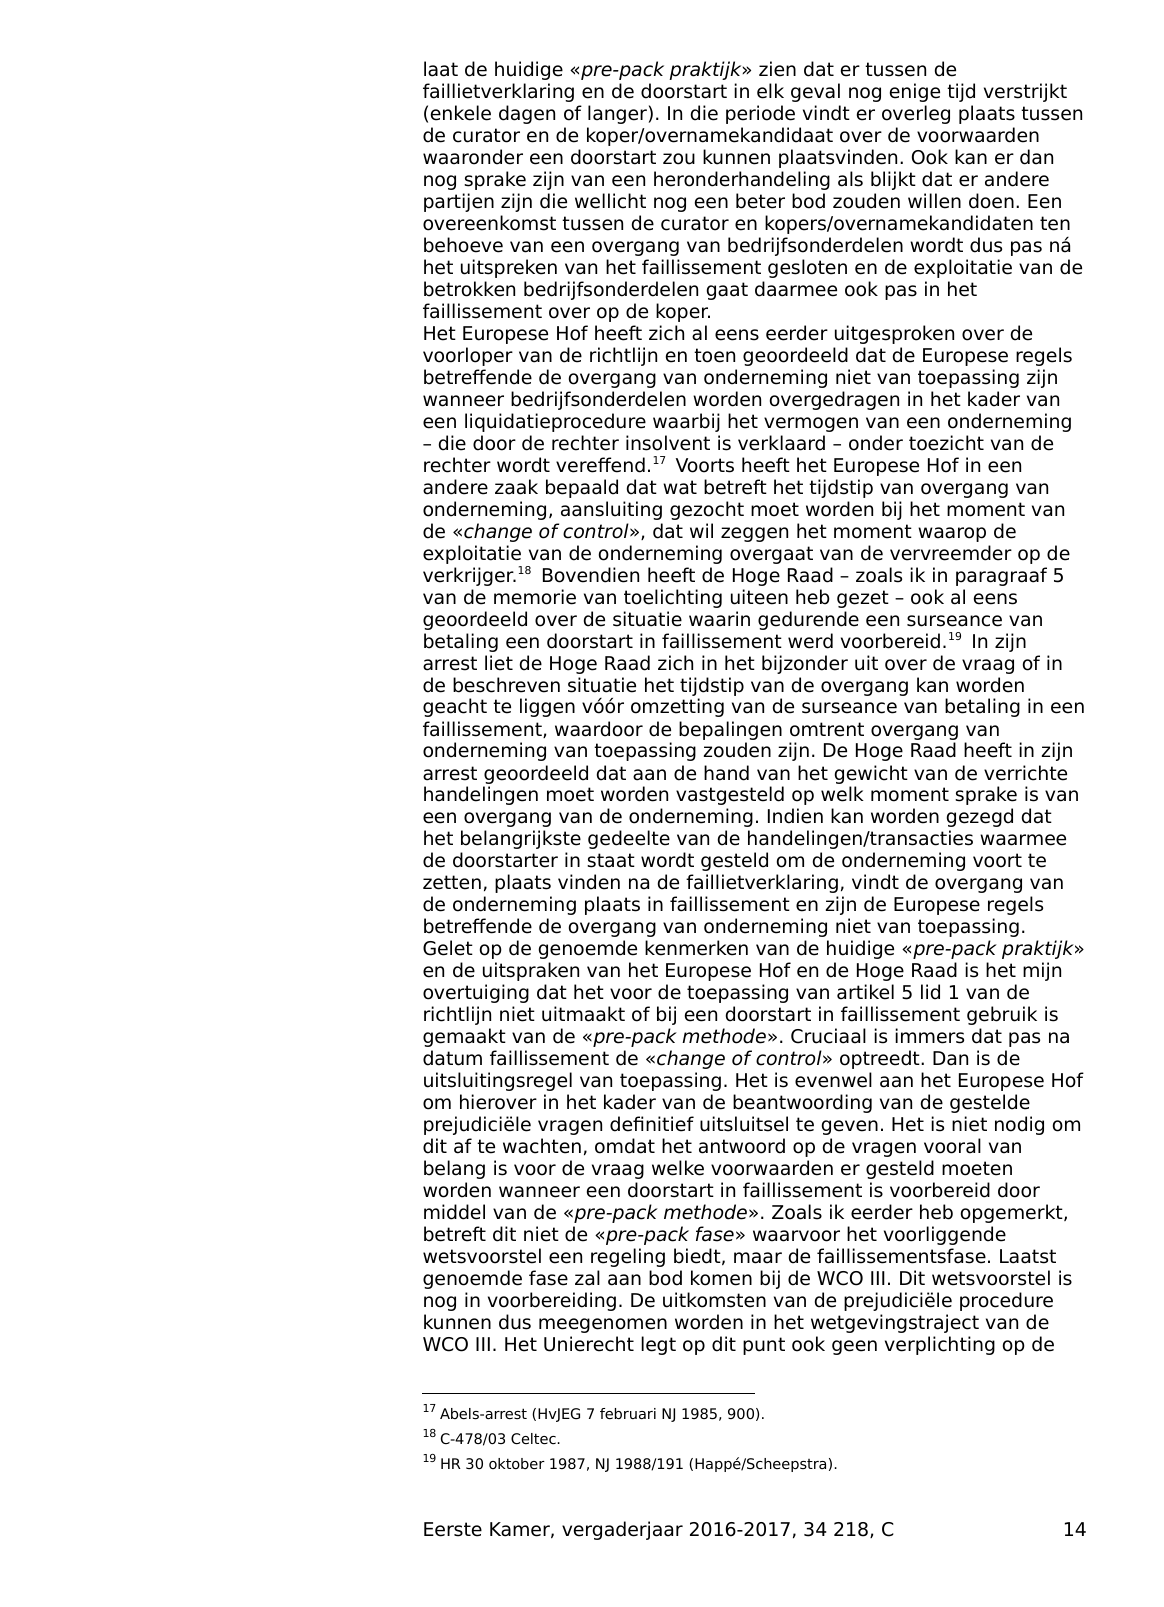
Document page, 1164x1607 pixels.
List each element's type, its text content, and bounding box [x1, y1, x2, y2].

text Abels-arrest (HvJEG 7 februari NJ 1985, 900). [422, 1402, 1087, 1424]
text laat de huidige «pre-pack praktijk» zien dat er tussen de faillietverklaring en de doorstart in elk geval nog enige tijd verstrijkt (enkele dagen of langer). In die periode vindt er overleg plaats tussen de curator en de koper/overnamekandidaat over de voorwaarden waaronder een doorstart zou kunnen plaatsvinden. Ook kan er dan nog sprake zijn van een heronderhandeling als blijkt dat er andere partijen zijn die wellicht nog een beter bod zouden willen doen. Een overeenkomst tussen de curator en kopers/overnamekandidaten ten behoeve van een overgang van bedrijfsonderdelen wordt dus pas ná het uitspreken van het faillissement gesloten en de exploitatie van de betrokken bedrijfsonderdelen gaat daarmee ook pas in het faillissement over op de koper. [422, 59, 1087, 323]
text HR 30 oktober 1987, NJ 1988/191 (Happé/Scheepstra). [422, 1452, 1087, 1474]
text Gelet op de genoemde kenmerken van de huidige «pre-pack praktijk» en de uitspraken van het Europese Hof en de Hoge Raad is het mijn overtuiging dat het voor de toepassing van artikel 5 lid 1 van de richtlijn niet uitmaakt of bij een doorstart in faillissement gebruik is gemaakt van de «pre-pack methode». Cruciaal is immers dat pas na datum faillissement de «change of control» optreedt. Dan is de uitsluitingsregel van toepassing. Het is evenwel aan het Europese Hof om hierover in het kader van de beantwoording van de gestelde prejudiciële vragen definitief uitsluitsel te geven. Het is niet nodig om dit af te wachten, omdat het antwoord op de vragen vooral van belang is voor de vraag welke voorwaarden er gesteld moeten worden wanneer een doorstart in faillissement is voorbereid door middel van de «pre-pack methode». Zoals ik eerder heb opgemerkt, betreft dit niet de «pre-pack fase» waarvoor het voorliggende wetsvoorstel een regeling biedt, maar de faillissementsfase. Laatst genoemde fase zal aan bod komen bij de WCO III. Dit wetsvoorstel is nog in voorbereiding. De uitkomsten van de prejudiciële procedure kunnen dus meegenomen worden in het wetgevingstraject van de WCO III. Het Unierecht legt op dit punt ook geen verplichting op de [422, 938, 1087, 1356]
text C-478/03 Celtec. [422, 1427, 1087, 1449]
text Het Europese Hof heeft zich al eens eerder uitgesproken over de voorloper van de richtlijn en toen geoordeeld dat de Europese regels betreffende de overgang van onderneming niet van toepassing zijn wanneer bedrijfsonderdelen worden overgedragen in het kader van een liquidatieprocedure waarbij het vermogen van een onderneming – die door de rechter insolvent is verklaard – onder toezicht van de rechter wordt vereffend. Voorts heeft het Europese Hof in een andere zaak bepaald dat wat betreft het tijdstip van overgang van onderneming, aansluiting gezocht moet worden bij het moment van de «change of control», dat wil zeggen het moment waarop de exploitatie van de onderneming overgaat van de vervreemder op de verkrijger. Bovendien heeft de Hoge Raad – zoals ik in paragraaf 5 van de memorie van toelichting uiteen heb gezet – ook al eens geoordeeld over de situatie waarin gedurende een surseance van betaling een doorstart in faillissement werd voorbereid. In zijn arrest liet de Hoge Raad zich in het bijzonder uit over de vraag of in de beschreven situatie het tijdstip van de overgang kan worden geacht te liggen vóór omzetting van de surseance van betaling in een faillissement, waardoor de bepalingen omtrent overgang van onderneming van toepassing zouden zijn. De Hoge Raad heeft in zijn arrest geoordeeld dat aan de hand van het gewicht van de verrichte handelingen moet worden vastgesteld op welk moment sprake is van een overgang van de onderneming. Indien kan worden gezegd dat het belangrijkste gedeelte van de handelingen/transacties waarmee de doorstarter in staat wordt gesteld om de onderneming voort te zetten, plaats vinden na de faillietverklaring, vindt de overgang van de onderneming plaats in faillissement en zijn de Europese regels betreffende de overgang van onderneming niet van toepassing. [422, 323, 1087, 938]
